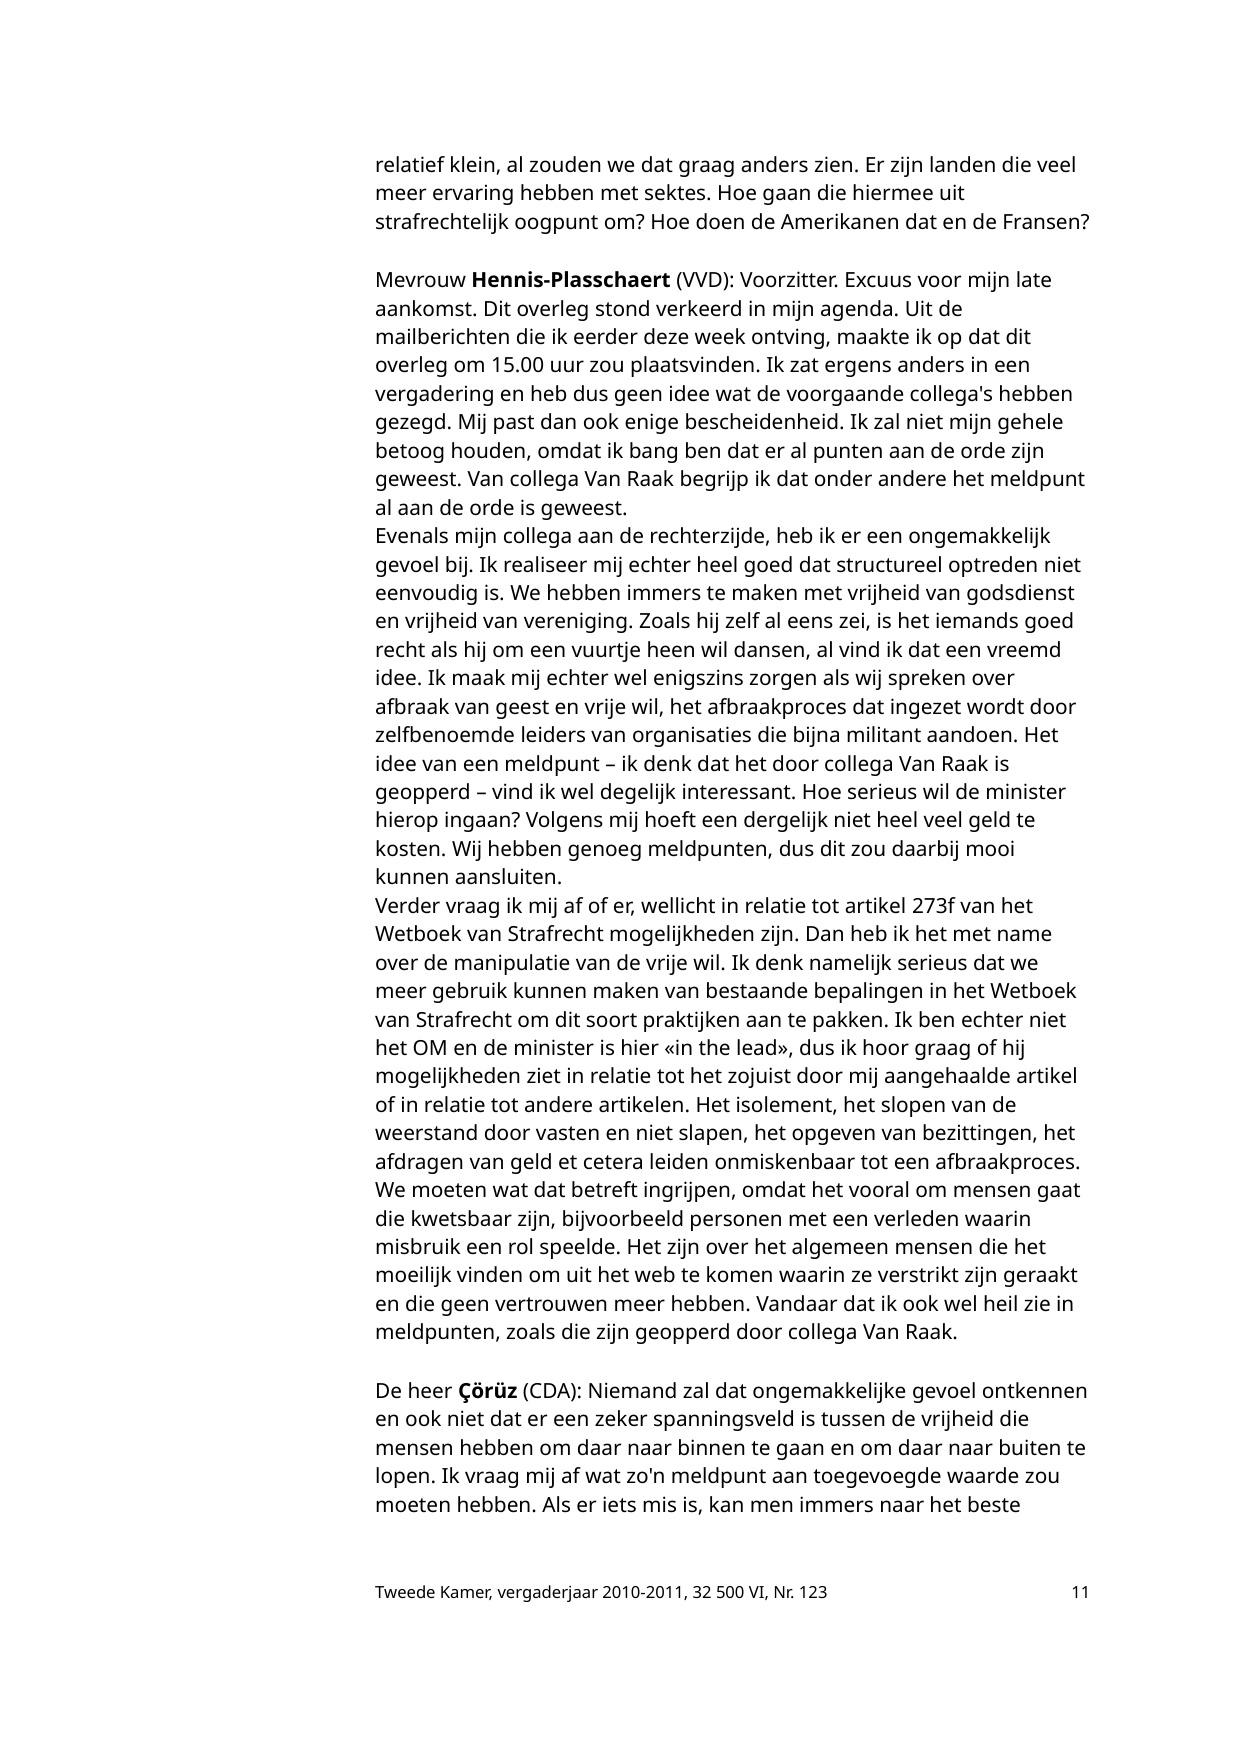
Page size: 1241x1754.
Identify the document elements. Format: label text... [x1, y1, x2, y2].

text Verder vraag ik mij af of er, wellicht in relatie tot artikel 273f van het Wetboek van Strafrecht mogelijkheden zijn. Dan heb ik het met name over de manipulatie van de vrije wil. Ik denk namelijk serieus dat we meer gebruik kunnen maken van bestaande bepalingen in het Wetboek van Strafrecht om dit soort praktijken aan te pakken. Ik ben echter niet het OM en de minister is hier «in the lead», dus ik hoor graag of hij mogelijkheden ziet in relatie tot het zojuist door mij aangehaalde artikel of in relatie tot andere artikelen. Het isolement, het slopen van de weerstand door vasten en niet slapen, het opgeven van bezittingen, het afdragen van geld et cetera leiden onmiskenbaar tot een afbraakproces. We moeten wat dat betreft ingrijpen, omdat het vooral om mensen gaat die kwetsbaar zijn, bijvoorbeeld personen met een verleden waarin misbruik een rol speelde. Het zijn over het algemeen mensen die het moeilijk vinden om uit het web te komen waarin ze verstrikt zijn geraakt en die geen vertrouwen meer hebben. Vandaar dat ik ook wel heil zie in meldpunten, zoals die zijn geopperd door collega Van Raak. [375, 891, 1090, 1346]
text Mevrouw Hennis-Plasschaert (VVD): Voorzitter. Excuus voor mijn late aankomst. Dit overleg stond verkeerd in mijn agenda. Uit de mailberichten die ik eerder deze week ontving, maakte ik op dat dit overleg om 15.00 uur zou plaatsvinden. Ik zat ergens anders in een vergadering en heb dus geen idee wat de voorgaande collega's hebben gezegd. Mij past dan ook enige bescheidenheid. Ik zal niet mijn gehele betoog houden, omdat ik bang ben dat er al punten aan de orde zijn geweest. Van collega Van Raak begrijp ik dat onder andere het meldpunt al aan de orde is geweest. [375, 265, 1090, 521]
text Evenals mijn collega aan de rechterzijde, heb ik er een ongemakkelijk gevoel bij. Ik realiseer mij echter heel goed dat structureel optreden niet eenvoudig is. We hebben immers te maken met vrijheid van godsdienst en vrijheid van vereniging. Zoals hij zelf al eens zei, is het iemands goed recht als hij om een vuurtje heen wil dansen, al vind ik dat een vreemd idee. Ik maak mij echter wel enigszins zorgen als wij spreken over afbraak van geest en vrije wil, het afbraakproces dat ingezet wordt door zelfbenoemde leiders van organisaties die bijna militant aandoen. Het idee van een meldpunt – ik denk dat het door collega Van Raak is geopperd – vind ik wel degelijk interessant. Hoe serieus wil de minister hierop ingaan? Volgens mij hoeft een dergelijk niet heel veel geld te kosten. Wij hebben genoeg meldpunten, dus dit zou daarbij mooi kunnen aansluiten. [375, 521, 1090, 891]
text relatief klein, al zouden we dat graag anders zien. Er zijn landen die veel meer ervaring hebben met sektes. Hoe gaan die hiermee uit strafrechtelijk oogpunt om? Hoe doen de Amerikanen dat en de Fransen? [375, 150, 1090, 235]
text De heer Çörüz (CDA): Niemand zal dat ongemakkelijke gevoel ontkennen en ook niet dat er een zeker spanningsveld is tussen de vrijheid die mensen hebben om daar naar binnen te gaan en om daar naar buiten te lopen. Ik vraag mij af wat zo'n meldpunt aan toegevoegde waarde zou moeten hebben. Als er iets mis is, kan men immers naar het beste [375, 1376, 1090, 1518]
